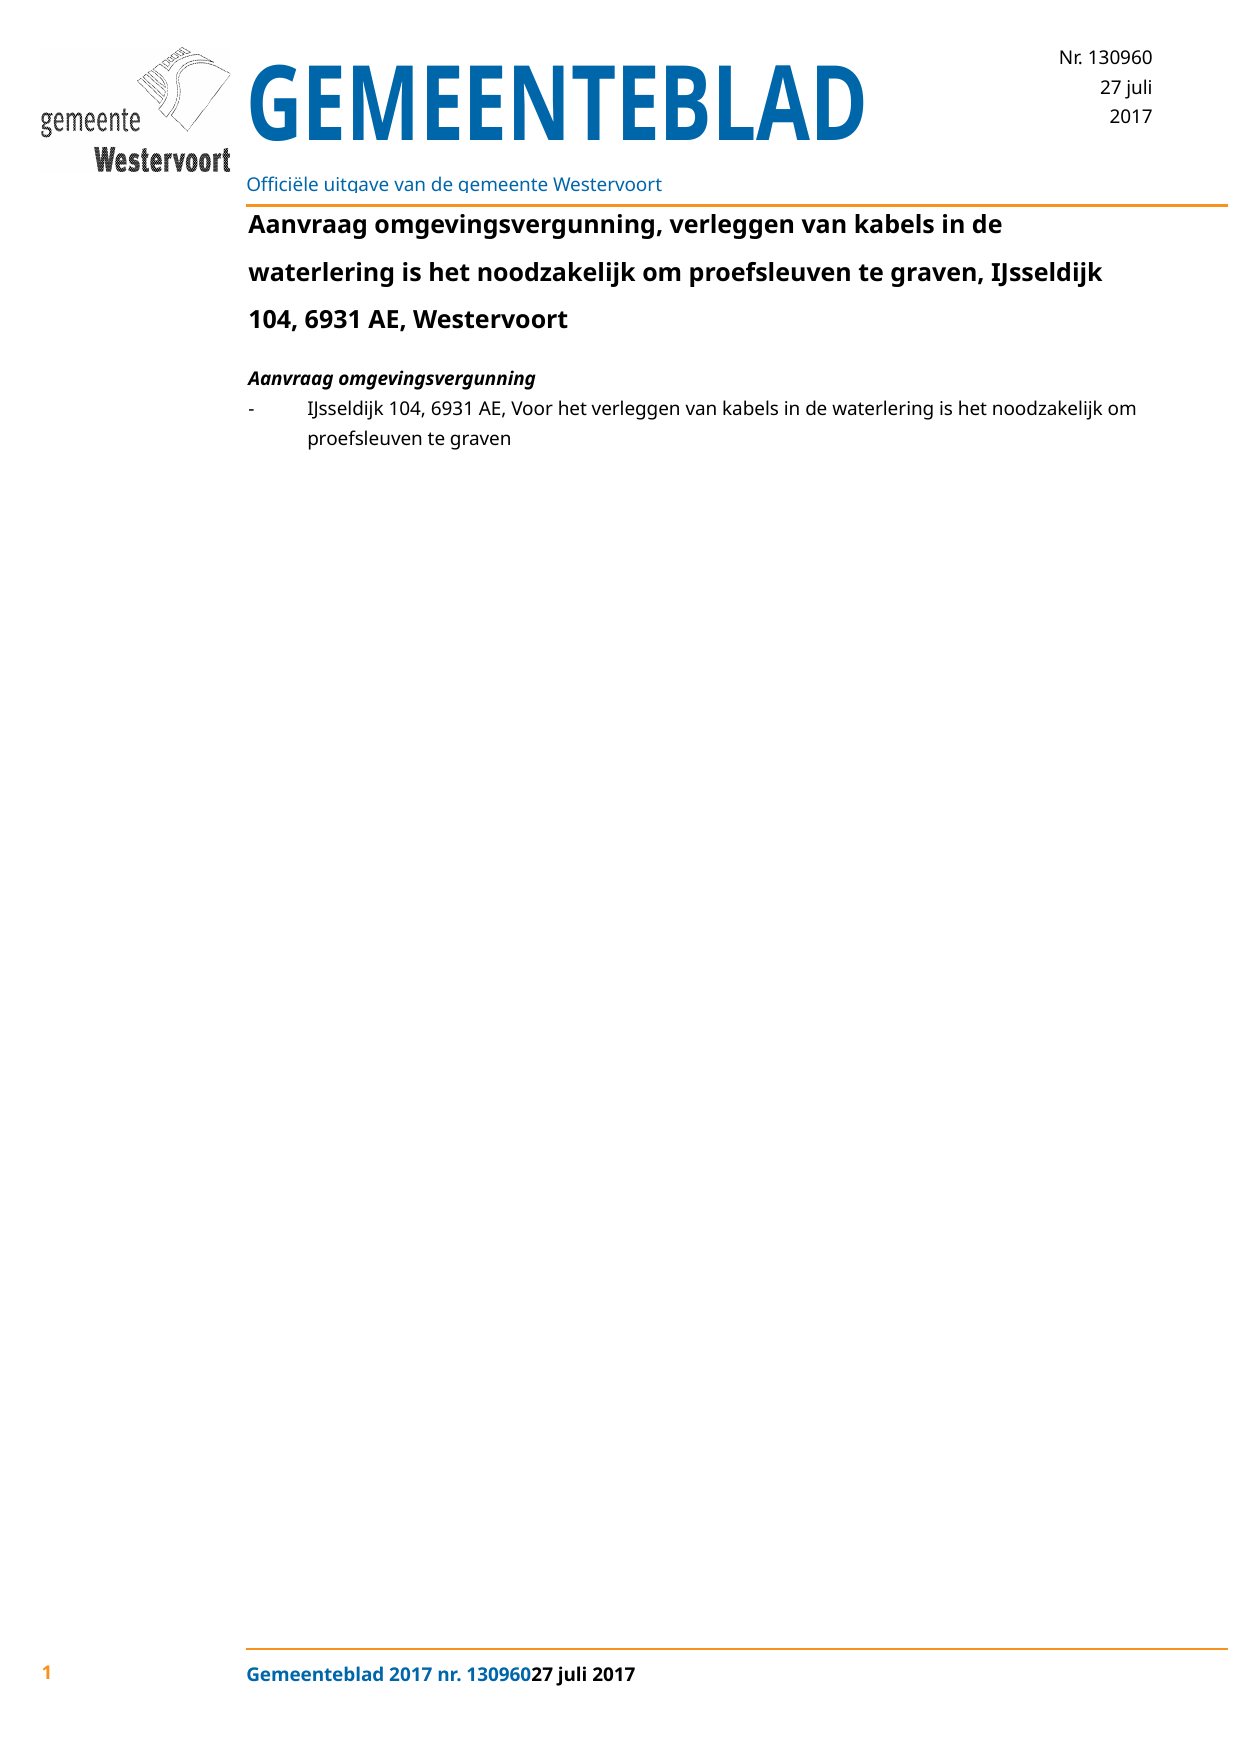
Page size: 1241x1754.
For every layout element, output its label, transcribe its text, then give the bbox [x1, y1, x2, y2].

list IJsseldijk 104, 6931 AE, Voor het verleggen van kabels in de waterlering is het noodzakelijk om proefsleuven te graven [248, 395, 1152, 450]
text Aanvraag omgevingsvergunning, verleggen van kabels in de waterlering is het noodzakelijk om proefsleuven te graven, IJsseldijk 104, 6931 AE, Westervoort [248, 207, 1152, 336]
picture [41, 47, 231, 172]
text Aanvraag omgevingsvergunning [248, 366, 1152, 391]
